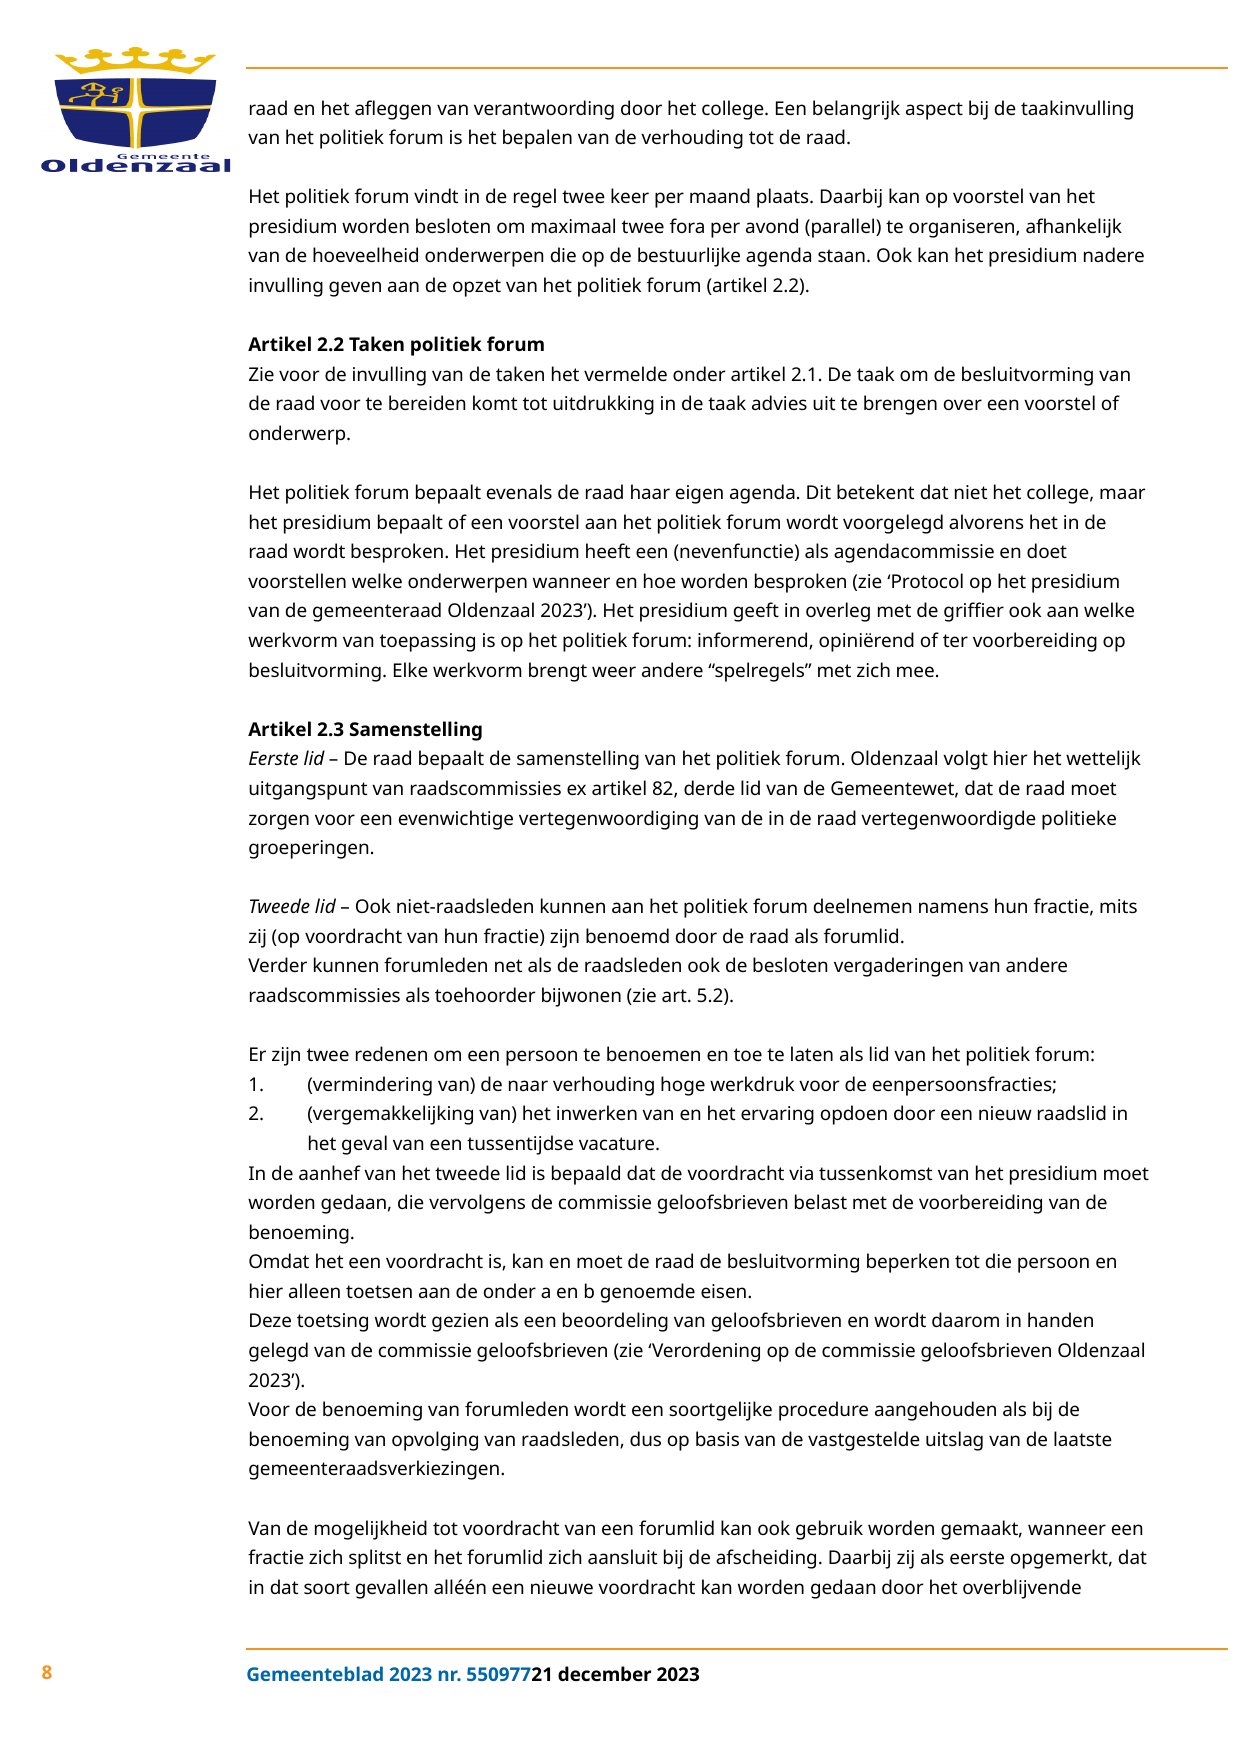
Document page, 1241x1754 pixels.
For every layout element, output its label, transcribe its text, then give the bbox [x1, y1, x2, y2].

picture [41, 47, 231, 172]
text Het politiek forum bepaalt evenals de raad haar eigen agenda. Dit betekent dat niet het college, maar het presidium bepaalt of een voorstel aan het politiek forum wordt voorgelegd alvorens het in de raad wordt besproken. Het presidium heeft een (nevenfunctie) als agendacommissie en doet voorstellen welke onderwerpen wanneer en hoe worden besproken (zie ‘Protocol op het presidium van de gemeenteraad Oldenzaal 2023’). Het presidium geeft in overleg met de griffier ook aan welke werkvorm van toepassing is op het politiek forum: informerend, opiniërend of ter voorbereiding op besluitvorming. Elke werkvorm brengt weer andere “spelregels” met zich mee. [248, 479, 1152, 683]
text Artikel 2.2 Taken politiek forum [248, 331, 1152, 357]
text Verder kunnen forumleden net als de raadsleden ook de besloten vergaderingen van andere raadscommissies als toehoorder bijwonen (zie art. 5.2). [248, 953, 1152, 1008]
text Van de mogelijkheid tot voordracht van een forumlid kan ook gebruik worden gemaakt, wanneer een fractie zich splitst en het forumlid zich aansluit bij de afscheiding. Daarbij zij als eerste opgemerkt, dat in dat soort gevallen alléén een nieuwe voordracht kan worden gedaan door het overblijvende [248, 1515, 1152, 1600]
text raad en het afleggen van verantwoording door het college. Een belangrijk aspect bij de taakinvulling van het politiek forum is het bepalen van de verhouding tot de raad. [248, 95, 1152, 150]
list (vermindering van) de naar verhouding hoge werkdruk voor de eenpersoonsfracties; [248, 1071, 1152, 1097]
text Het politiek forum vindt in de regel twee keer per maand plaats. Daarbij kan op voorstel van het presidium worden besloten om maximaal twee fora per avond (parallel) te organiseren, afhankelijk van de hoeveelheid onderwerpen die op de bestuurlijke agenda staan. Ook kan het presidium nadere invulling geven aan de opzet van het politiek forum (artikel 2.2). [248, 183, 1152, 298]
text Er zijn twee redenen om een persoon te benoemen en toe te laten als lid van het politiek forum: [248, 1041, 1152, 1067]
text Omdat het een voordracht is, kan en moet de raad de besluitvorming beperken tot die persoon en hier alleen toetsen aan de onder a en b genoemde eisen. [248, 1248, 1152, 1304]
text Tweede lid – Ook niet-raadsleden kunnen aan het politiek forum deelnemen namens hun fractie, mits zij (op voordracht van hun fractie) zijn benoemd door de raad als forumlid. [248, 893, 1152, 949]
text Voor de benoeming van forumleden wordt een soortgelijke procedure aangehouden als bij de benoeming van opvolging van raadsleden, dus op basis van de vastgestelde uitslag van de laatste gemeenteraadsverkiezingen. [248, 1396, 1152, 1481]
text Eerste lid – De raad bepaalt de samenstelling van het politiek forum. Oldenzaal volgt hier het wettelijk uitgangspunt van raadscommissies ex artikel 82, derde lid van de Gemeentewet, dat de raad moet zorgen voor een evenwichtige vertegenwoordiging van de in de raad vertegenwoordigde politieke groeperingen. [248, 746, 1152, 860]
text In de aanhef van het tweede lid is bepaald dat de voordracht via tussenkomst van het presidium moet worden gedaan, die vervolgens de commissie geloofsbrieven belast met de voorbereiding van de benoeming. [248, 1160, 1152, 1245]
text Deze toetsing wordt gezien als een beoordeling van geloofsbrieven en wordt daarom in handen gelegd van de commissie geloofsbrieven (zie ‘Verordening op de commissie geloofsbrieven Oldenzaal 2023’). [248, 1308, 1152, 1393]
text Zie voor de invulling van de taken het vermelde onder artikel 2.1. De taak om de besluitvorming van de raad voor te bereiden komt tot uitdrukking in de taak advies uit te brengen over een voorstel of onderwerp. [248, 361, 1152, 446]
list (vergemakkelijking van) het inwerken van en het ervaring opdoen door een nieuw raadslid in het geval van een tussentijdse vacature. [248, 1101, 1152, 1156]
text Artikel 2.3 Samenstelling [248, 716, 1152, 742]
